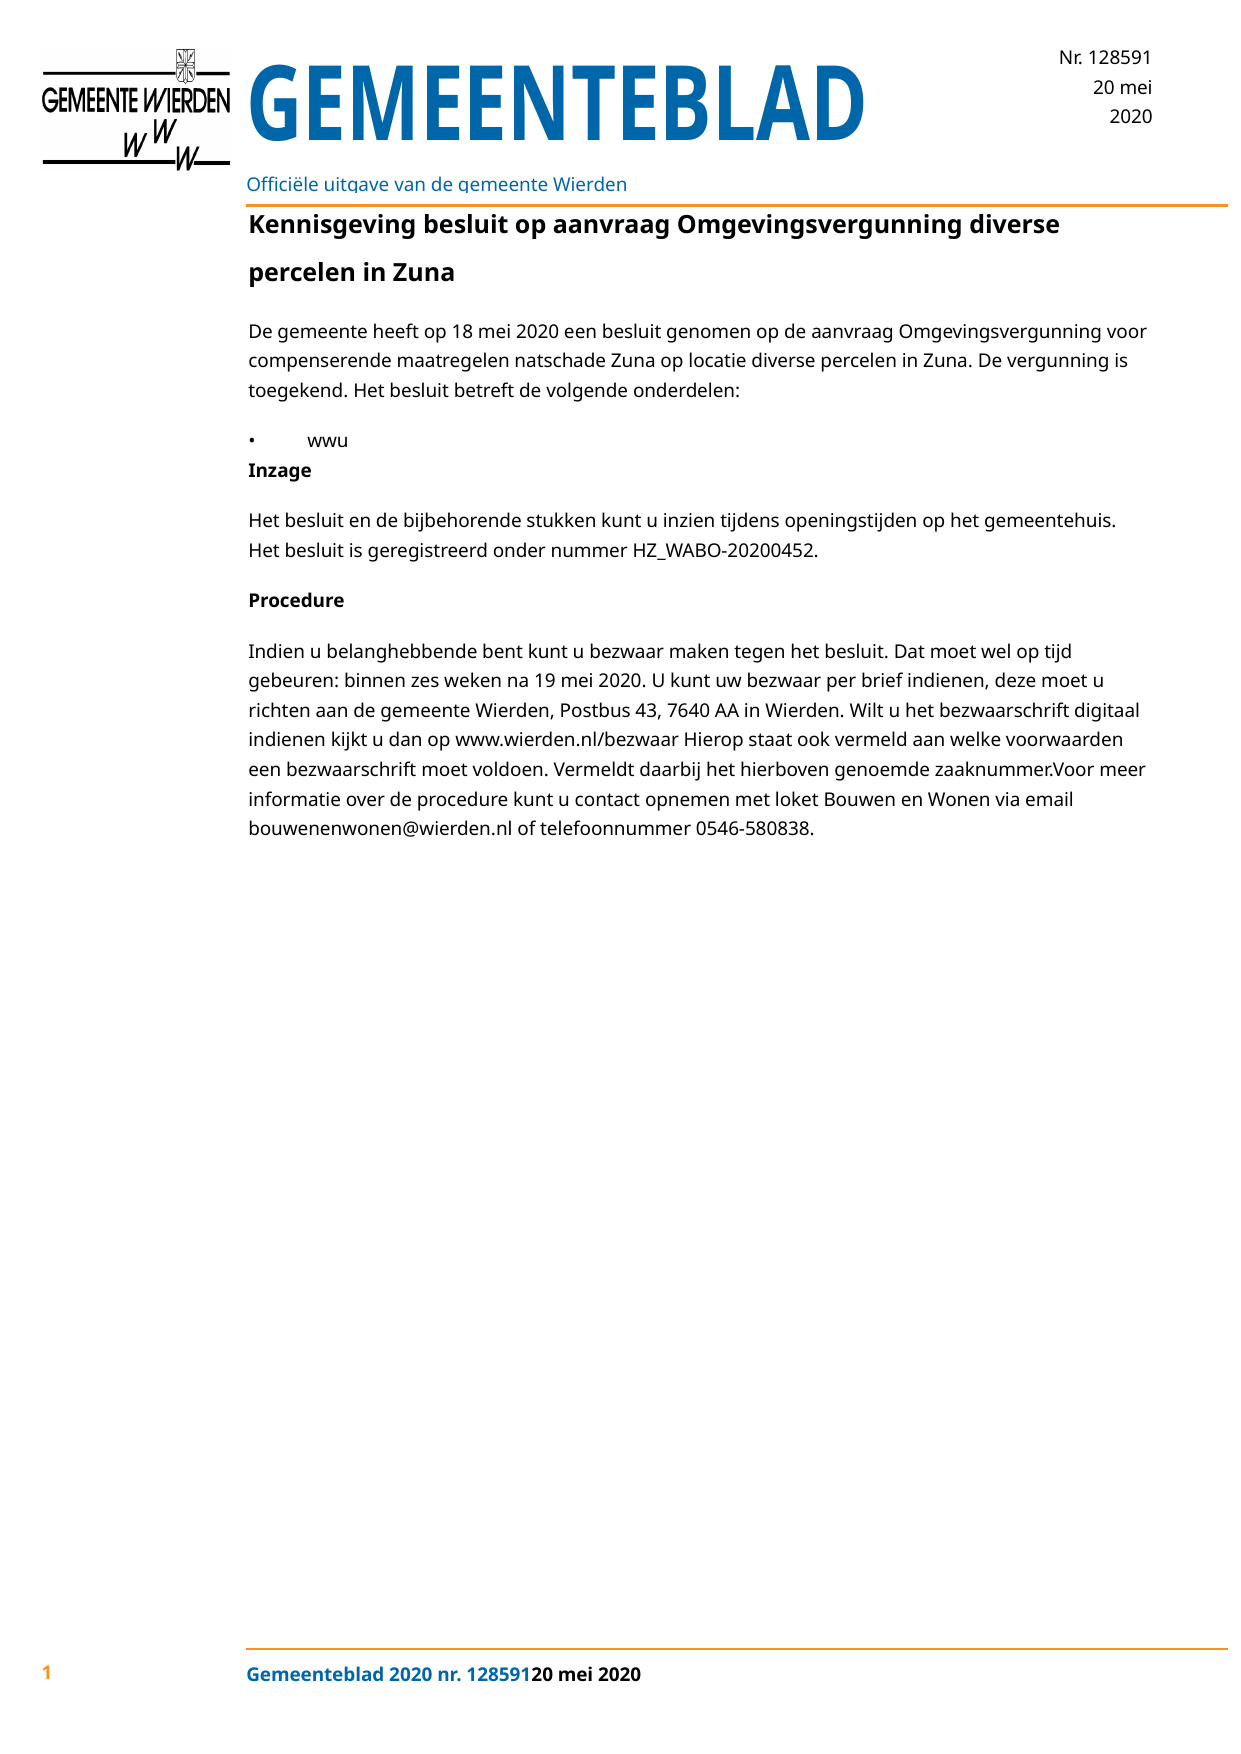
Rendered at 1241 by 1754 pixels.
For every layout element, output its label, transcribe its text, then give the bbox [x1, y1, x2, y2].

list wwu [248, 427, 1152, 453]
text De gemeente heeft op 18 mei 2020 een besluit genomen op de aanvraag Omgevingsvergunning voor compenserende maatregelen natschade Zuna op locatie diverse percelen in Zuna. De vergunning is toegekend. Het besluit betreft de volgende onderdelen: [248, 318, 1152, 403]
text Inzage [248, 457, 1152, 483]
text Indien u belanghebbende bent kunt u bezwaar maken tegen het besluit. Dat moet wel op tijd gebeuren: binnen zes weken na 19 mei 2020. U kunt uw bezwaar per brief indienen, deze moet u richten aan de gemeente Wierden, Postbus 43, 7640 AA in Wierden. Wilt u het bezwaarschrift digitaal indienen kijkt u dan op www.wierden.nl/bezwaar Hierop staat ook vermeld aan welke voorwaarden een bezwaarschrift moet voldoen. Vermeldt daarbij het hierboven genoemde zaaknummer.Voor meer informatie over de procedure kunt u contact opnemen met loket Bouwen en Wonen via email bouwenenwonen@wierden.nl of telefoonnummer 0546-580838. [248, 638, 1152, 841]
text Het besluit en de bijbehorende stukken kunt u inzien tijdens openingstijden op het gemeentehuis. Het besluit is geregistreerd onder nummer HZ_WABO-20200452. [248, 507, 1152, 563]
text Kennisgeving besluit op aanvraag Omgevingsvergunning diverse percelen in Zuna [248, 207, 1152, 288]
text Procedure [248, 587, 1152, 613]
picture [41, 47, 231, 172]
